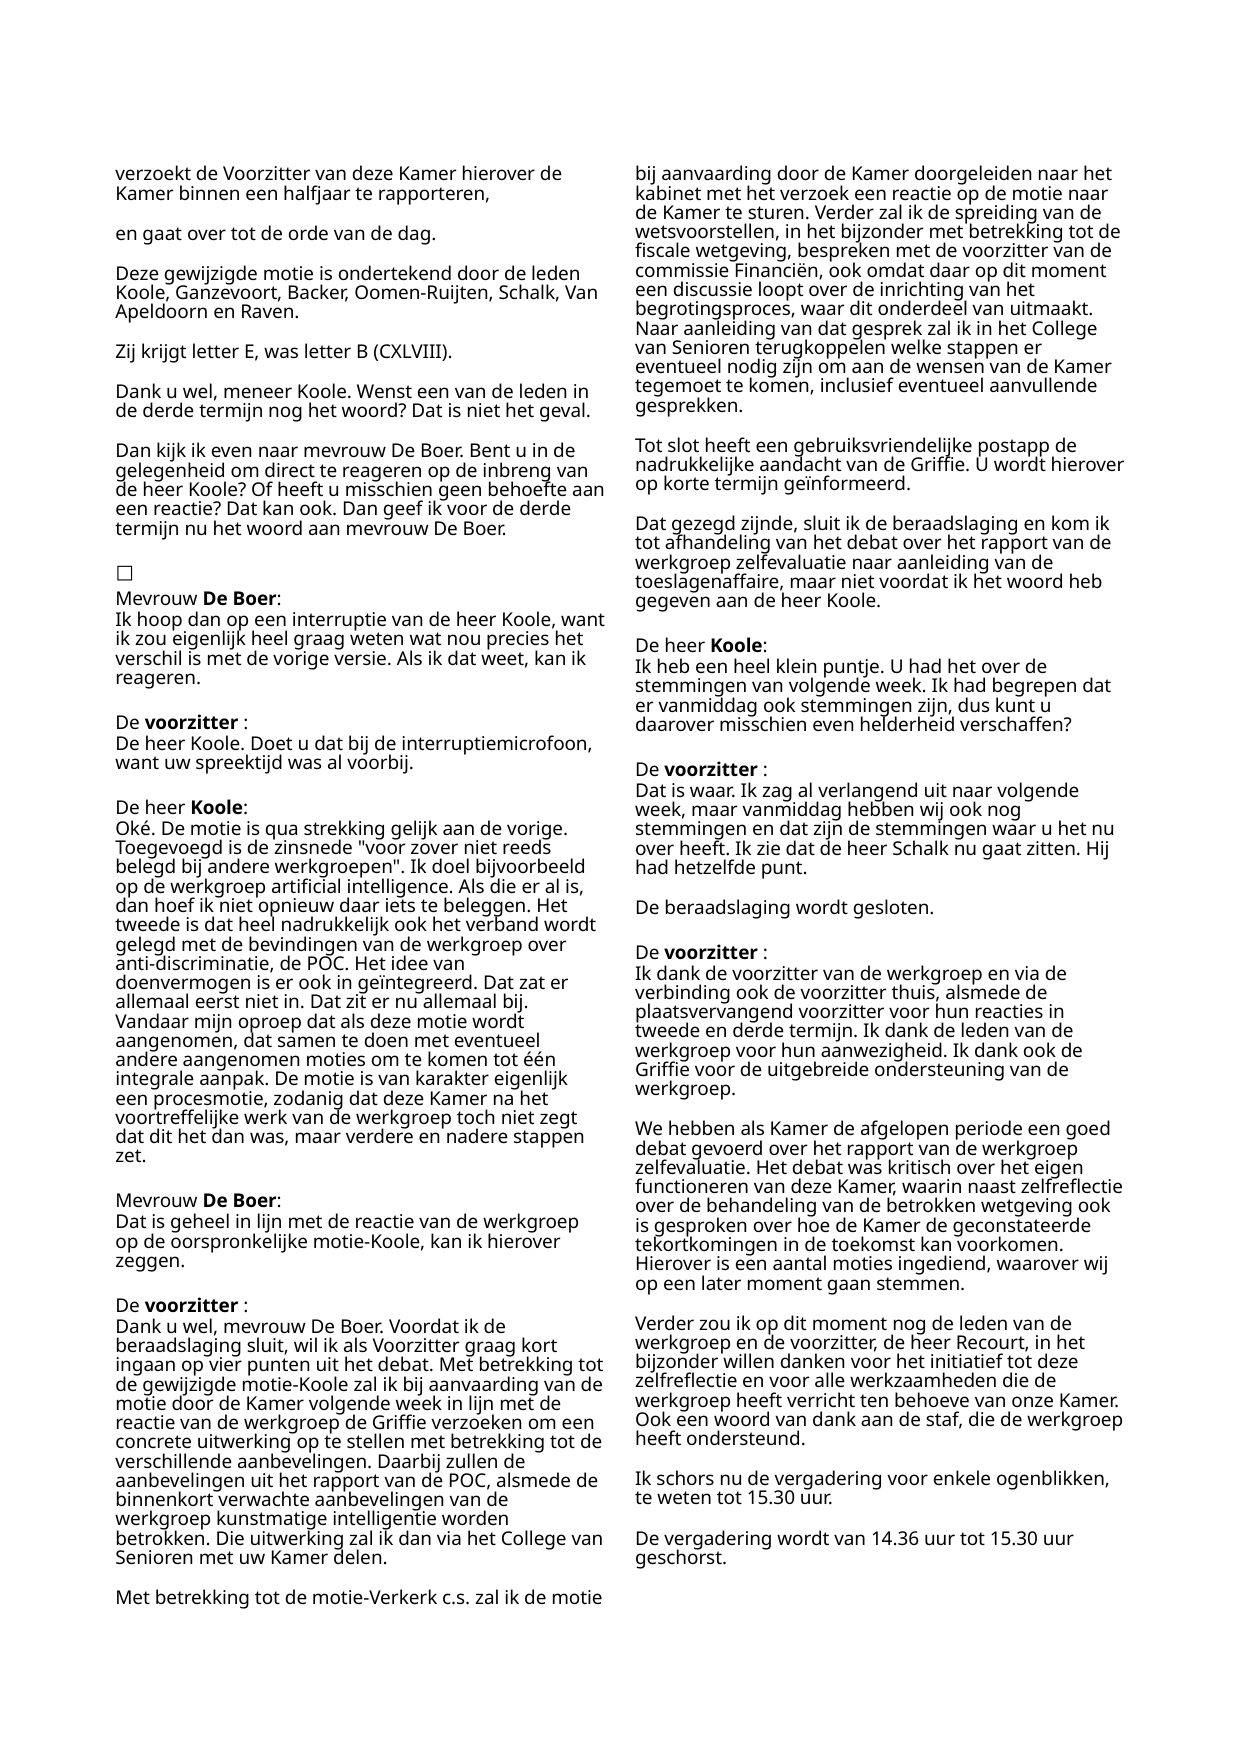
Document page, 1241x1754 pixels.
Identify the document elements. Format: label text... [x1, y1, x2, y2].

text Mevrouw De Boer: [115, 585, 605, 611]
text De heer Koole: [115, 794, 605, 820]
text Dank u wel, mevrouw De Boer. Voordat ik de beraadslaging sluit, wil ik als Voorzitter graag kort ingaan op vier punten uit het debat. Met betrekking tot de gewijzigde motie-Koole zal ik bij aanvaarding van de motie door de Kamer volgende week in lijn met de reactie van de werkgroep de Griffie verzoeken om een concrete uitwerking op te stellen met betrekking tot de verschillende aanbevelingen. Daarbij zullen de aanbevelingen uit het rapport van de POC, alsmede de binnenkort verwachte aanbevelingen van de werkgroep kunstmatige intelligentie worden betrokken. Die uitwerking zal ik dan via het College van Senioren met uw Kamer delen. [115, 1318, 605, 1568]
text We hebben als Kamer de afgelopen periode een goed debat gevoerd over het rapport van de werkgroep zelfevaluatie. Het debat was kritisch over het eigen functioneren van deze Kamer, waarin naast zelfreflectie over de behandeling van de betrokken wetgeving ook is gesproken over hoe de Kamer de geconstateerde tekortkomingen in de toekomst kan voorkomen. Hierover is een aantal moties ingediend, waarover wij op een later moment gaan stemmen. [635, 1120, 1125, 1294]
text De beraadslaging wordt gesloten. [635, 899, 1125, 918]
text bij aanvaarding door de Kamer doorgeleiden naar het kabinet met het verzoek een reactie op de motie naar de Kamer te sturen. Verder zal ik de spreiding van de wetsvoorstellen, in het bijzonder met betrekking tot de fiscale wetgeving, bespreken met de voorzitter van de commissie Financiën, ook omdat daar op dit moment een discussie loopt over de inrichting van het begrotingsproces, waar dit onderdeel van uitmaakt. Naar aanleiding van dat gesprek zal ik in het College van Senioren terugkoppelen welke stappen er eventueel nodig zijn om aan de wensen van de Kamer tegemoet te komen, inclusief eventueel aanvullende gesprekken. [635, 165, 1125, 416]
text verzoekt de Voorzitter van deze Kamer hierover de Kamer binnen een halfjaar te rapporteren, [115, 165, 605, 204]
text Dat is geheel in lijn met de reactie van de werkgroep op de oorspronkelijke motie-Koole, kan ik hierover zeggen. [115, 1213, 605, 1271]
text De voorzitter : [635, 939, 1125, 965]
text Dat is waar. Ik zag al verlangend uit naar volgende week, maar vanmiddag hebben wij ook nog stemmingen en dat zijn de stemmingen waar u het nu over heeft. Ik zie dat de heer Schalk nu gaat zitten. Hij had hetzelfde punt. [635, 782, 1125, 878]
text ⬜ [115, 560, 605, 585]
text Ik schors nu de vergadering voor enkele ogenblikken, te weten tot 15.30 uur. [635, 1470, 1125, 1509]
text Ik dank de voorzitter van de werkgroep en via de verbinding ook de voorzitter thuis, alsmede de plaatsvervangend voorzitter voor hun reacties in tweede en derde termijn. Ik dank de leden van de werkgroep voor hun aanwezigheid. Ik dank ook de Griffie voor de uitgebreide ondersteuning van de werkgroep. [635, 965, 1125, 1099]
text De voorzitter : [115, 1292, 605, 1318]
text Dat gezegd zijnde, sluit ik de beraadslaging en kom ik tot afhandeling van het debat over het rapport van de werkgroep zelfevaluatie naar aanleiding van de toeslagenaffaire, maar niet voordat ik het woord heb gegeven aan de heer Koole. [635, 515, 1125, 611]
text De vergadering wordt van 14.36 uur tot 15.30 uur geschorst. [635, 1529, 1125, 1568]
text en gaat over tot de orde van de dag. [115, 224, 605, 244]
text De heer Koole: [635, 632, 1125, 658]
text Dank u wel, meneer Koole. Wenst een van de leden in de derde termijn nog het woord? Dat is niet het geval. [115, 383, 605, 422]
text Deze gewijzigde motie is ondertekend door de leden Koole, Ganzevoort, Backer, Oomen-Ruijten, Schalk, Van Apeldoorn en Raven. [115, 264, 605, 322]
text Mevrouw De Boer: [115, 1188, 605, 1213]
text Met betrekking tot de motie-Verkerk c.s. zal ik de motie [115, 1589, 605, 1608]
text Ik heb een heel klein puntje. U had het over de stemmingen van volgende week. Ik had begrepen dat er vanmiddag ook stemmingen zijn, dus kunt u daarover misschien even helderheid verschaffen? [635, 658, 1125, 735]
text Verder zou ik op dit moment nog de leden van de werkgroep en de voorzitter, de heer Recourt, in het bijzonder willen danken voor het initiatief tot deze zelfreflectie en voor alle werkzaamheden die de werkgroep heeft verricht ten behoeve van onze Kamer. Ook een woord van dank aan de staf, die de werkgroep heeft ondersteund. [635, 1314, 1125, 1449]
text De voorzitter : [115, 709, 605, 735]
text Tot slot heeft een gebruiksvriendelijke postapp de nadrukkelijke aandacht van de Griffie. U wordt hierover op korte termijn geïnformeerd. [635, 437, 1125, 494]
text De heer Koole. Doet u dat bij de interruptiemicrofoon, want uw spreektijd was al voorbij. [115, 735, 605, 773]
text Dan kijk ik even naar mevrouw De Boer. Bent u in de gelegenheid om direct te reageren op de inbreng van de heer Koole? Of heeft u misschien geen behoefte aan een reactie? Dat kan ook. Dan geef ik voor de derde termijn nu het woord aan mevrouw De Boer. [115, 442, 605, 539]
text Zij krijgt letter E, was letter B (CXLVIII). [115, 343, 605, 362]
text De voorzitter : [635, 756, 1125, 782]
text Ik hoop dan op een interruptie van de heer Koole, want ik zou eigenlijk heel graag weten wat nou precies het verschil is met de vorige versie. Als ik dat weet, kan ik reageren. [115, 611, 605, 688]
text Oké. De motie is qua strekking gelijk aan de vorige. Toegevoegd is de zinsnede "voor zover niet reeds belegd bij andere werkgroepen". Ik doel bijvoorbeeld op de werkgroep artificial intelligence. Als die er al is, dan hoef ik niet opnieuw daar iets te beleggen. Het tweede is dat heel nadrukkelijk ook het verband wordt gelegd met de bevindingen van de werkgroep over anti-discriminatie, de POC. Het idee van doenvermogen is er ook in geïntegreerd. Dat zat er allemaal eerst niet in. Dat zit er nu allemaal bij. Vandaar mijn oproep dat als deze motie wordt aangenomen, dat samen te doen met eventueel andere aangenomen moties om te komen tot één integrale aanpak. De motie is van karakter eigenlijk een procesmotie, zodanig dat deze Kamer na het voortreffelijke werk van de werkgroep toch niet zegt dat dit het dan was, maar verdere en nadere stappen zet. [115, 820, 605, 1167]
